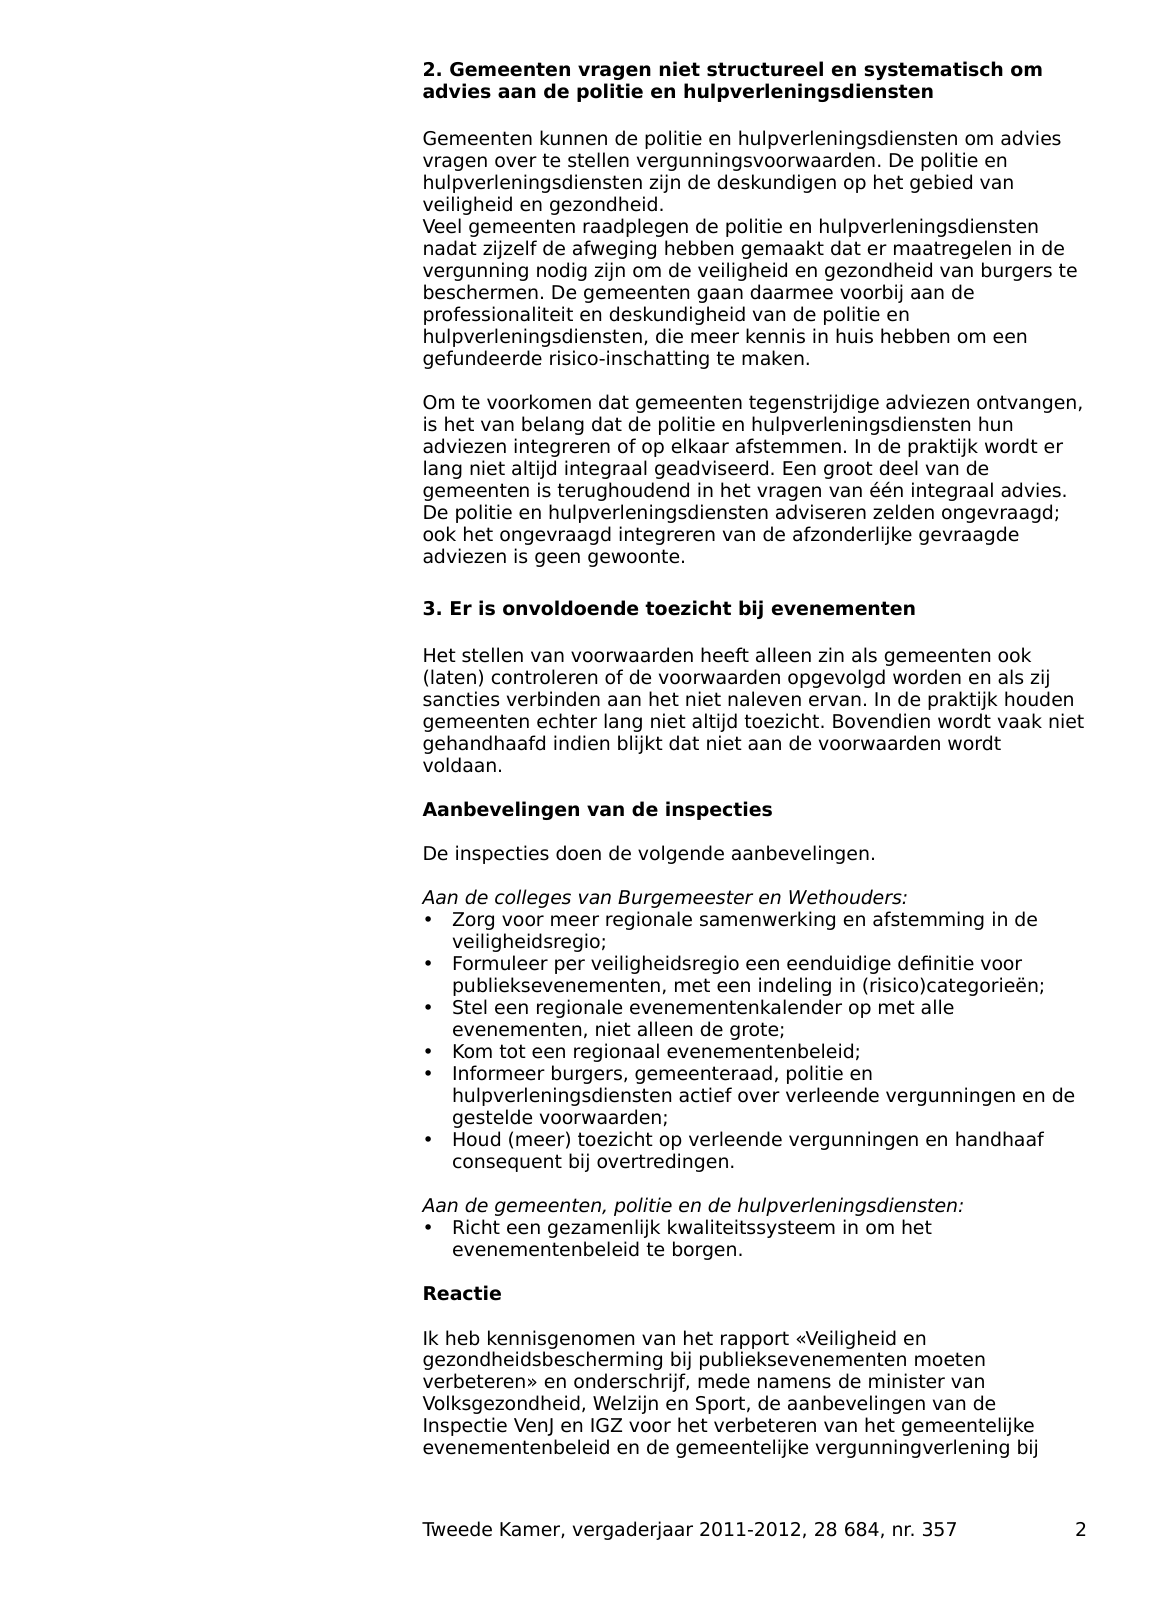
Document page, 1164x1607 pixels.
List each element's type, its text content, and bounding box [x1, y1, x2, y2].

text • Stel een regionale evenementenkalender op met alle evenementen, niet alleen de grote; [422, 997, 1087, 1041]
text Ik heb kennisgenomen van het rapport «Veiligheid en gezondheidsbescherming bij publieksevenementen moeten verbeteren» en onderschrijf, mede namens de minister van Volksgezondheid, Welzijn en Sport, de aanbevelingen van de Inspectie VenJ en IGZ voor het verbeteren van het gemeentelijke evenementenbeleid en de gemeentelijke vergunningverlening bij [422, 1327, 1087, 1459]
text Veel gemeenten raadplegen de politie en hulpverleningsdiensten nadat zijzelf de afweging hebben gemaakt dat er maatregelen in de vergunning nodig zijn om de veiligheid en gezondheid van burgers te beschermen. De gemeenten gaan daarmee voorbij aan de professionaliteit en deskundigheid van de politie en hulpverleningsdiensten, die meer kennis in huis hebben om een gefundeerde risico-inschatting te maken. [422, 216, 1087, 370]
text • Richt een gezamenlijk kwaliteitssysteem in om het evenementenbeleid te borgen. [422, 1217, 1087, 1261]
text De inspecties doen de volgende aanbevelingen. [422, 843, 1087, 865]
text Het stellen van voorwaarden heeft alleen zin als gemeenten ook (laten) controleren of de voorwaarden opgevolgd worden en als zij sancties verbinden aan het niet naleven ervan. In de praktijk houden gemeenten echter lang niet altijd toezicht. Bovendien wordt vaak niet gehandhaafd indien blijkt dat niet aan de voorwaarden wordt voldaan. [422, 645, 1087, 777]
subtitle 2. Gemeenten vragen niet structureel en systematisch om advies aan de politie en hulpverleningsdiensten [422, 59, 1087, 103]
subtitle Aan de colleges van Burgemeester en Wethouders: [422, 887, 1087, 909]
text • Kom tot een regionaal evenementenbeleid; [422, 1041, 1087, 1063]
subtitle Aan de gemeenten, politie en de hulpverleningsdiensten: [422, 1195, 1087, 1217]
text • Houd (meer) toezicht op verleende vergunningen en handhaaf consequent bij overtredingen. [422, 1129, 1087, 1173]
text Om te voorkomen dat gemeenten tegenstrijdige adviezen ontvangen, is het van belang dat de politie en hulpverleningsdiensten hun adviezen integreren of op elkaar afstemmen. In de praktijk wordt er lang niet altijd integraal geadviseerd. Een groot deel van de gemeenten is terughoudend in het vragen van één integraal advies. De politie en hulpverleningsdiensten adviseren zelden ongevraagd; ook het ongevraagd integreren van de afzonderlijke gevraagde adviezen is geen gewoonte. [422, 392, 1087, 568]
subtitle 3. Er is onvoldoende toezicht bij evenementen [422, 598, 1087, 620]
text • Zorg voor meer regionale samenwerking en afstemming in de veiligheidsregio; [422, 909, 1087, 953]
subtitle Aanbevelingen van de inspecties [422, 799, 1087, 821]
subtitle Reactie [422, 1283, 1087, 1305]
text • Formuleer per veiligheidsregio een eenduidige definitie voor publieksevenementen, met een indeling in (risico)categorieën; [422, 953, 1087, 997]
text • Informeer burgers, gemeenteraad, politie en hulpverleningsdiensten actief over verleende vergunningen en de gestelde voorwaarden; [422, 1063, 1087, 1129]
text Gemeenten kunnen de politie en hulpverleningsdiensten om advies vragen over te stellen vergunningsvoorwaarden. De politie en hulpverleningsdiensten zijn de deskundigen op het gebied van veiligheid en gezondheid. [422, 128, 1087, 216]
